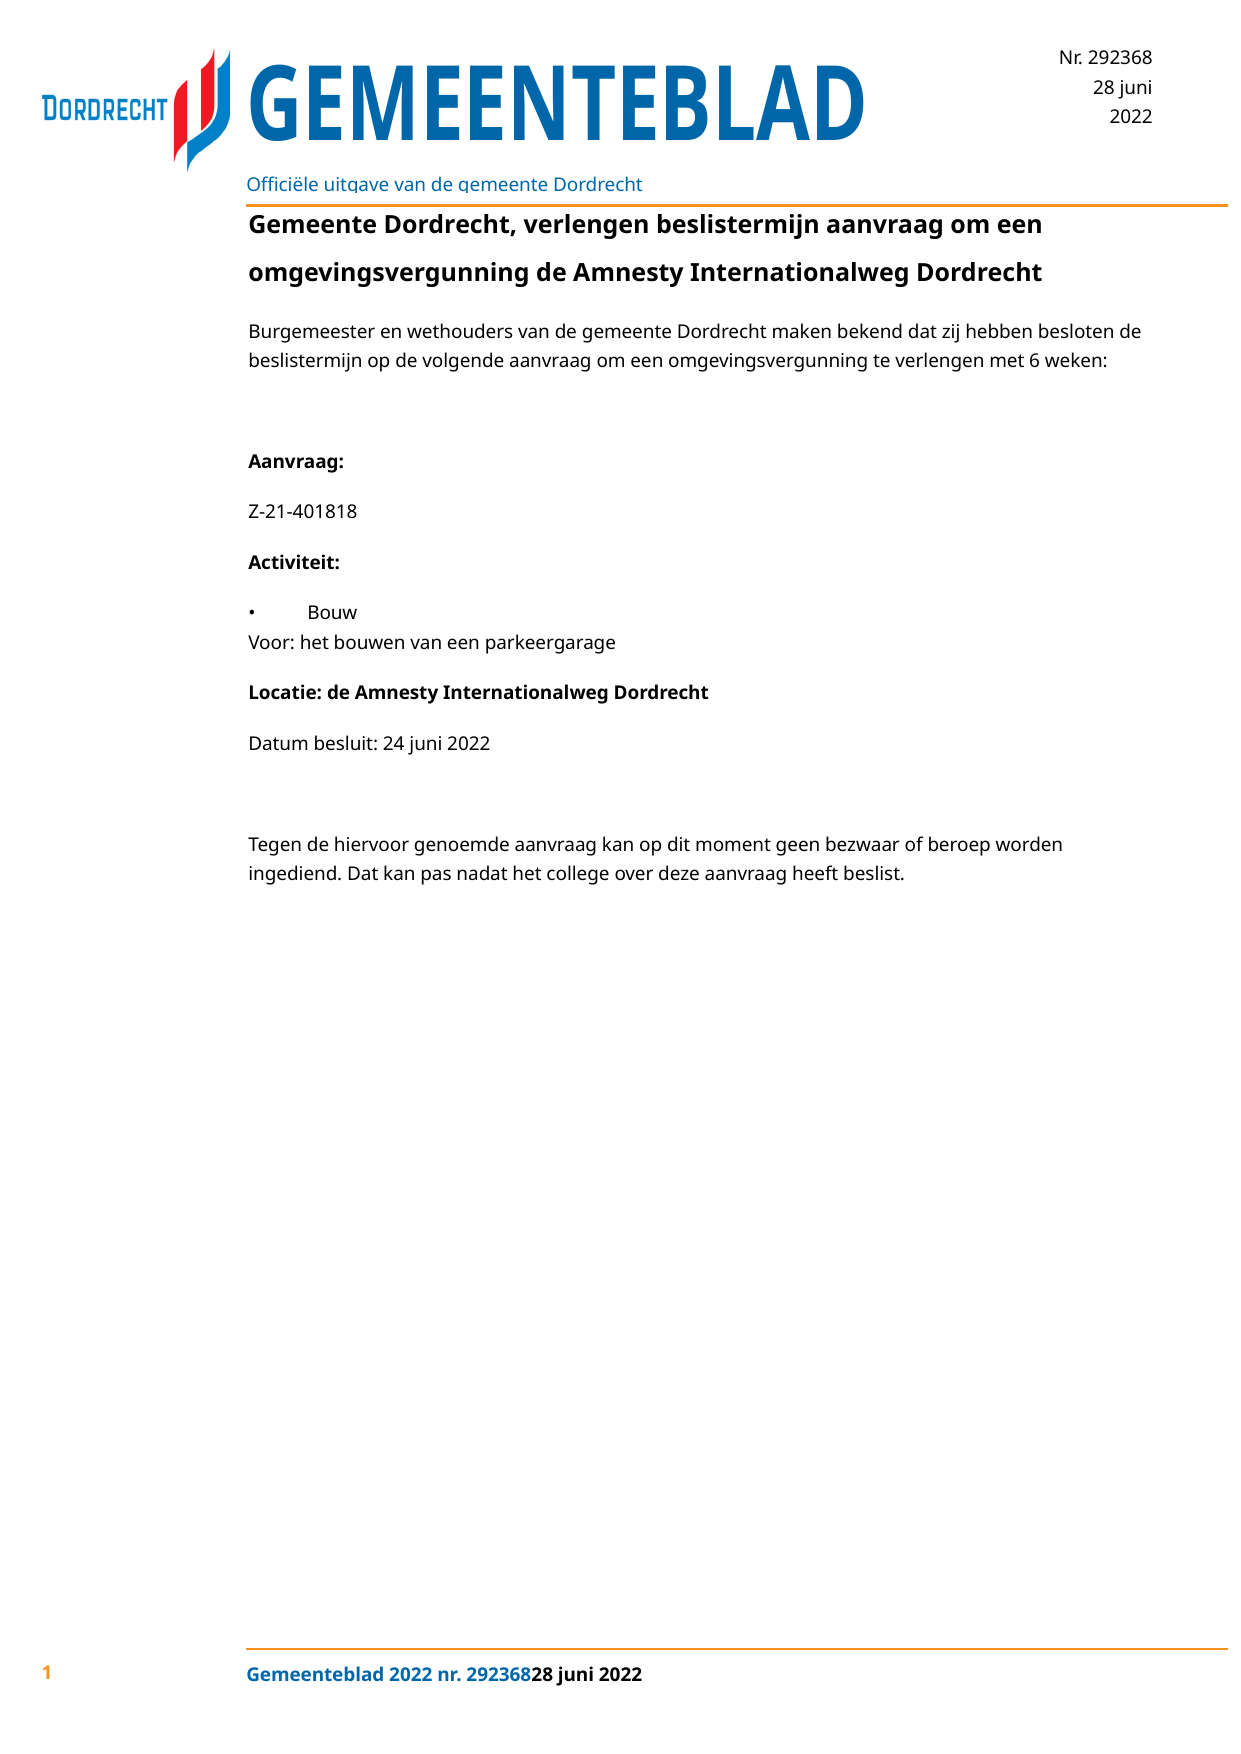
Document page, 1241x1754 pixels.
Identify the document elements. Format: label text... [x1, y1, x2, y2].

text Aanvraag: [248, 448, 1152, 474]
text Z-21-401818 [248, 499, 1152, 524]
text Datum besluit: 24 juni 2022 [248, 730, 1152, 756]
picture [41, 47, 231, 172]
text Activiteit: [248, 549, 1152, 575]
text Voor: het bouwen van een parkeergarage [248, 629, 1152, 655]
text Gemeente Dordrecht, verlengen beslistermijn aanvraag om een omgevingsvergunning de Amnesty Internationalweg Dordrecht [248, 207, 1152, 288]
text Tegen de hiervoor genoemde aanvraag kan op dit moment geen bezwaar of beroep worden ingediend. Dat kan pas nadat het college over deze aanvraag heeft beslist. [248, 831, 1152, 886]
list Bouw [248, 599, 1152, 625]
text Burgemeester en wethouders van de gemeente Dordrecht maken bekend dat zij hebben besloten de beslistermijn op de volgende aanvraag om een omgevingsvergunning te verlengen met 6 weken: [248, 318, 1152, 373]
text Locatie: de Amnesty Internationalweg Dordrecht [248, 679, 1152, 705]
